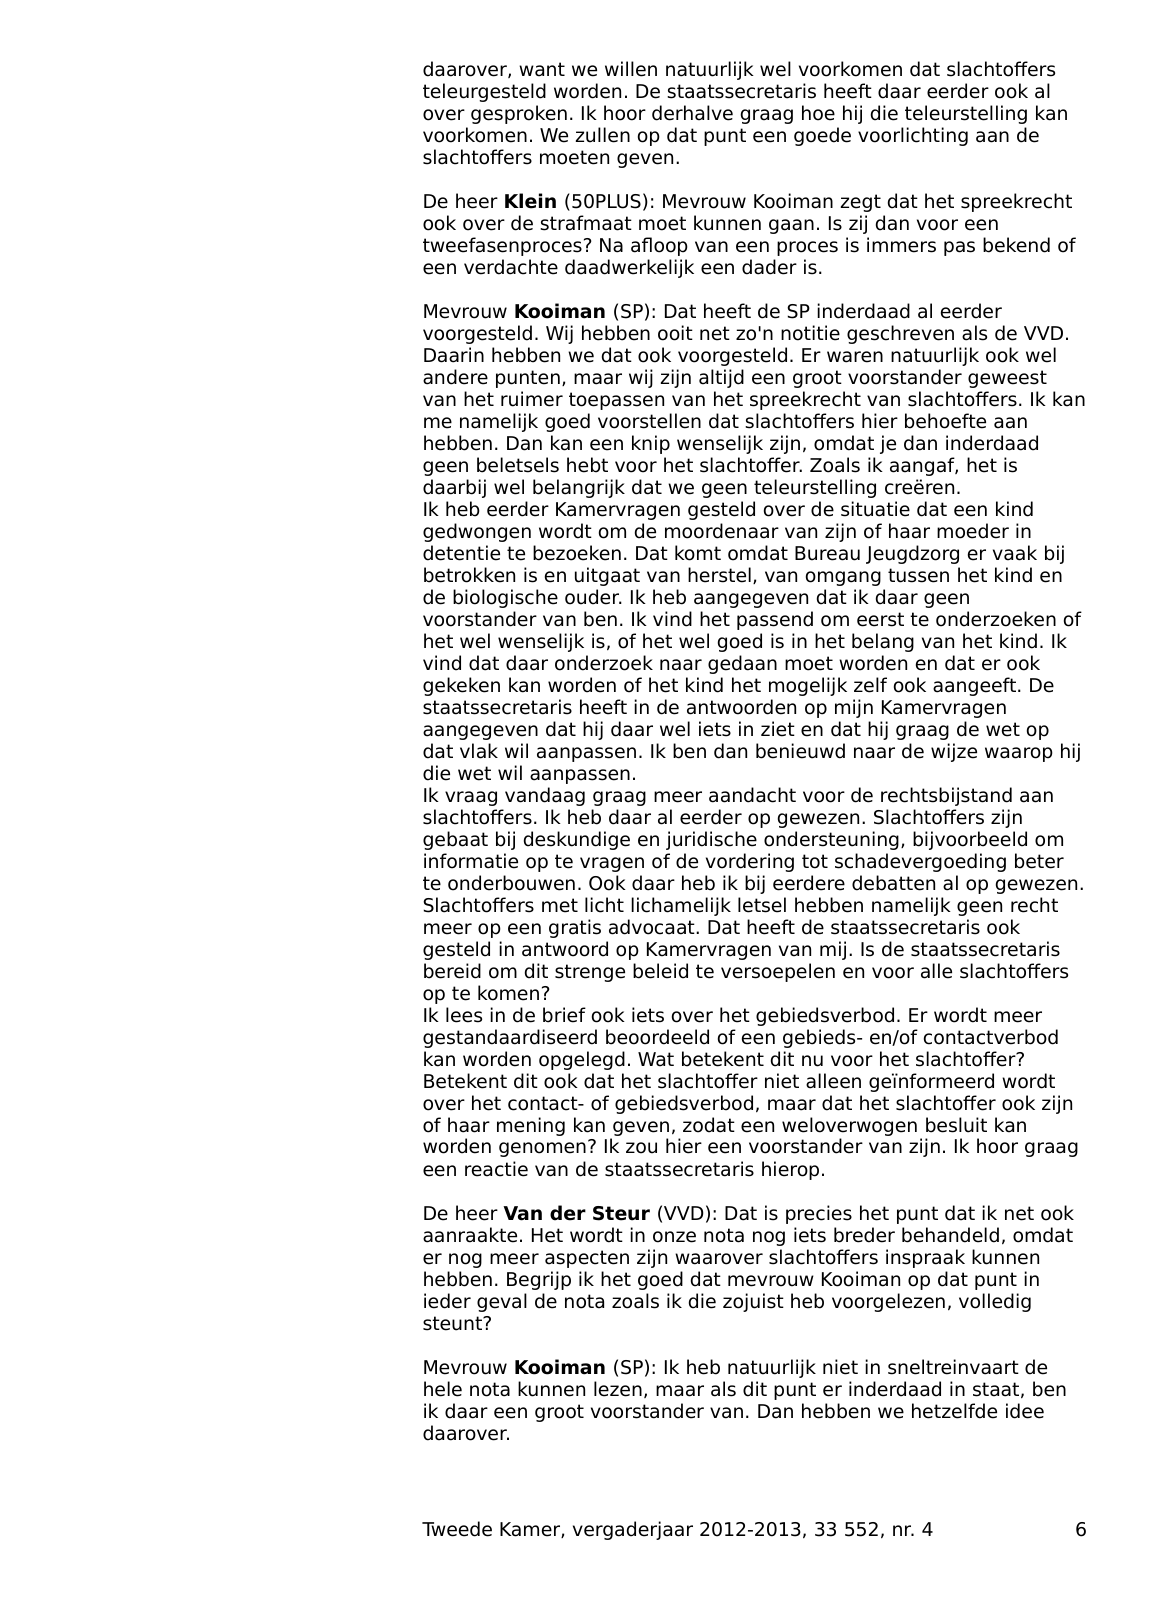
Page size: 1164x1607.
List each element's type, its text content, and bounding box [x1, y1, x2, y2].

text daarover, want we willen natuurlijk wel voorkomen dat slachtoffers teleurgesteld worden. De staatssecretaris heeft daar eerder ook al over gesproken. Ik hoor derhalve graag hoe hij die teleurstelling kan voorkomen. We zullen op dat punt een goede voorlichting aan de slachtoffers moeten geven. [422, 59, 1087, 169]
text De heer Klein (50PLUS): Mevrouw Kooiman zegt dat het spreekrecht ook over de strafmaat moet kunnen gaan. Is zij dan voor een tweefasenproces? Na afloop van een proces is immers pas bekend of een verdachte daadwerkelijk een dader is. [422, 191, 1087, 279]
text Mevrouw Kooiman (SP): Dat heeft de SP inderdaad al eerder voorgesteld. Wij hebben ooit net zo'n notitie geschreven als de VVD. Daarin hebben we dat ook voorgesteld. Er waren natuurlijk ook wel andere punten, maar wij zijn altijd een groot voorstander geweest van het ruimer toepassen van het spreekrecht van slachtoffers. Ik kan me namelijk goed voorstellen dat slachtoffers hier behoefte aan hebben. Dan kan een knip wenselijk zijn, omdat je dan inderdaad geen beletsels hebt voor het slachtoffer. Zoals ik aangaf, het is daarbij wel belangrijk dat we geen teleurstelling creëren. [422, 301, 1087, 499]
text Ik lees in de brief ook iets over het gebiedsverbod. Er wordt meer gestandaardiseerd beoordeeld of een gebieds- en/of contactverbod kan worden opgelegd. Wat betekent dit nu voor het slachtoffer? Betekent dit ook dat het slachtoffer niet alleen geïnformeerd wordt over het contact- of gebiedsverbod, maar dat het slachtoffer ook zijn of haar mening kan geven, zodat een weloverwogen besluit kan worden genomen? Ik zou hier een voorstander van zijn. Ik hoor graag een reactie van de staatssecretaris hierop. [422, 1004, 1087, 1180]
text Ik vraag vandaag graag meer aandacht voor de rechtsbijstand aan slachtoffers. Ik heb daar al eerder op gewezen. Slachtoffers zijn gebaat bij deskundige en juridische ondersteuning, bijvoorbeeld om informatie op te vragen of de vordering tot schadevergoeding beter te onderbouwen. Ook daar heb ik bij eerdere debatten al op gewezen. Slachtoffers met licht lichamelijk letsel hebben namelijk geen recht meer op een gratis advocaat. Dat heeft de staatssecretaris ook gesteld in antwoord op Kamervragen van mij. Is de staatssecretaris bereid om dit strenge beleid te versoepelen en voor alle slachtoffers op te komen? [422, 785, 1087, 1004]
text Ik heb eerder Kamervragen gesteld over de situatie dat een kind gedwongen wordt om de moordenaar van zijn of haar moeder in detentie te bezoeken. Dat komt omdat Bureau Jeugdzorg er vaak bij betrokken is en uitgaat van herstel, van omgang tussen het kind en de biologische ouder. Ik heb aangegeven dat ik daar geen voorstander van ben. Ik vind het passend om eerst te onderzoeken of het wel wenselijk is, of het wel goed is in het belang van het kind. Ik vind dat daar onderzoek naar gedaan moet worden en dat er ook gekeken kan worden of het kind het mogelijk zelf ook aangeeft. De staatssecretaris heeft in de antwoorden op mijn Kamervragen aangegeven dat hij daar wel iets in ziet en dat hij graag de wet op dat vlak wil aanpassen. Ik ben dan benieuwd naar de wijze waarop hij die wet wil aanpassen. [422, 499, 1087, 785]
text Mevrouw Kooiman (SP): Ik heb natuurlijk niet in sneltreinvaart de hele nota kunnen lezen, maar als dit punt er inderdaad in staat, ben ik daar een groot voorstander van. Dan hebben we hetzelfde idee daarover. [422, 1357, 1087, 1444]
text De heer Van der Steur (VVD): Dat is precies het punt dat ik net ook aanraakte. Het wordt in onze nota nog iets breder behandeld, omdat er nog meer aspecten zijn waarover slachtoffers inspraak kunnen hebben. Begrijp ik het goed dat mevrouw Kooiman op dat punt in ieder geval de nota zoals ik die zojuist heb voorgelezen, volledig steunt? [422, 1203, 1087, 1334]
